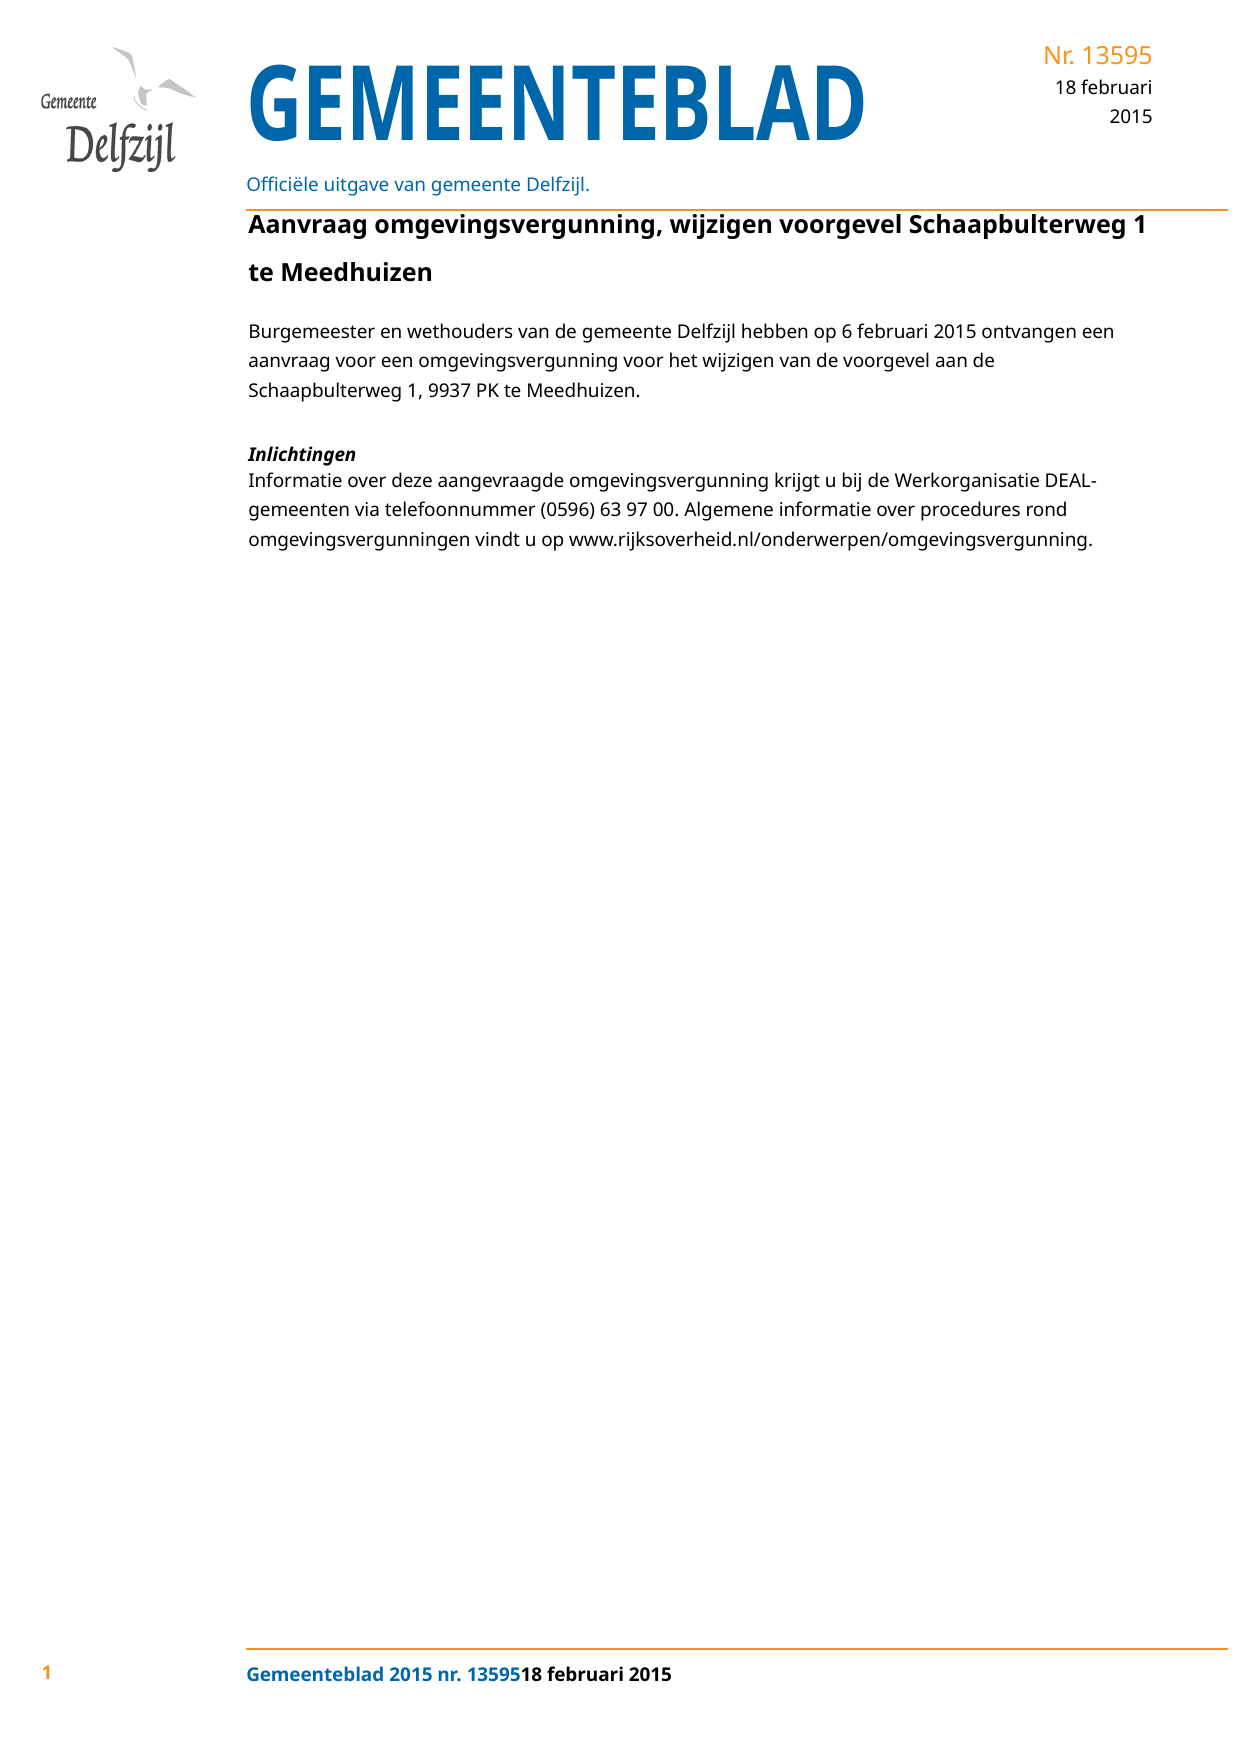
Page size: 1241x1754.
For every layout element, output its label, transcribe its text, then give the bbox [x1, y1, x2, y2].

text Aanvraag omgevingsvergunning, wijzigen voorgevel Schaapbulterweg 1 te Meedhuizen [248, 211, 1152, 288]
text Burgemeester en wethouders van de gemeente Delfzijl hebben op 6 februari 2015 ontvangen een aanvraag voor een omgevingsvergunning voor het wijzigen van de voorgevel aan de Schaapbulterweg 1, 9937 PK te Meedhuizen. [248, 318, 1152, 403]
text Informatie over deze aangevraagde omgevingsvergunning krijgt u bij de Werkorganisatie DEAL-gemeenten via telefoonnummer (0596) 63 97 00. Algemene informatie over procedures rond omgevingsvergunningen vindt u op www.rijksoverheid.nl/onderwerpen/omgevingsvergunning. [248, 467, 1152, 552]
picture [41, 47, 231, 172]
text Inlichtingen [248, 441, 1152, 467]
